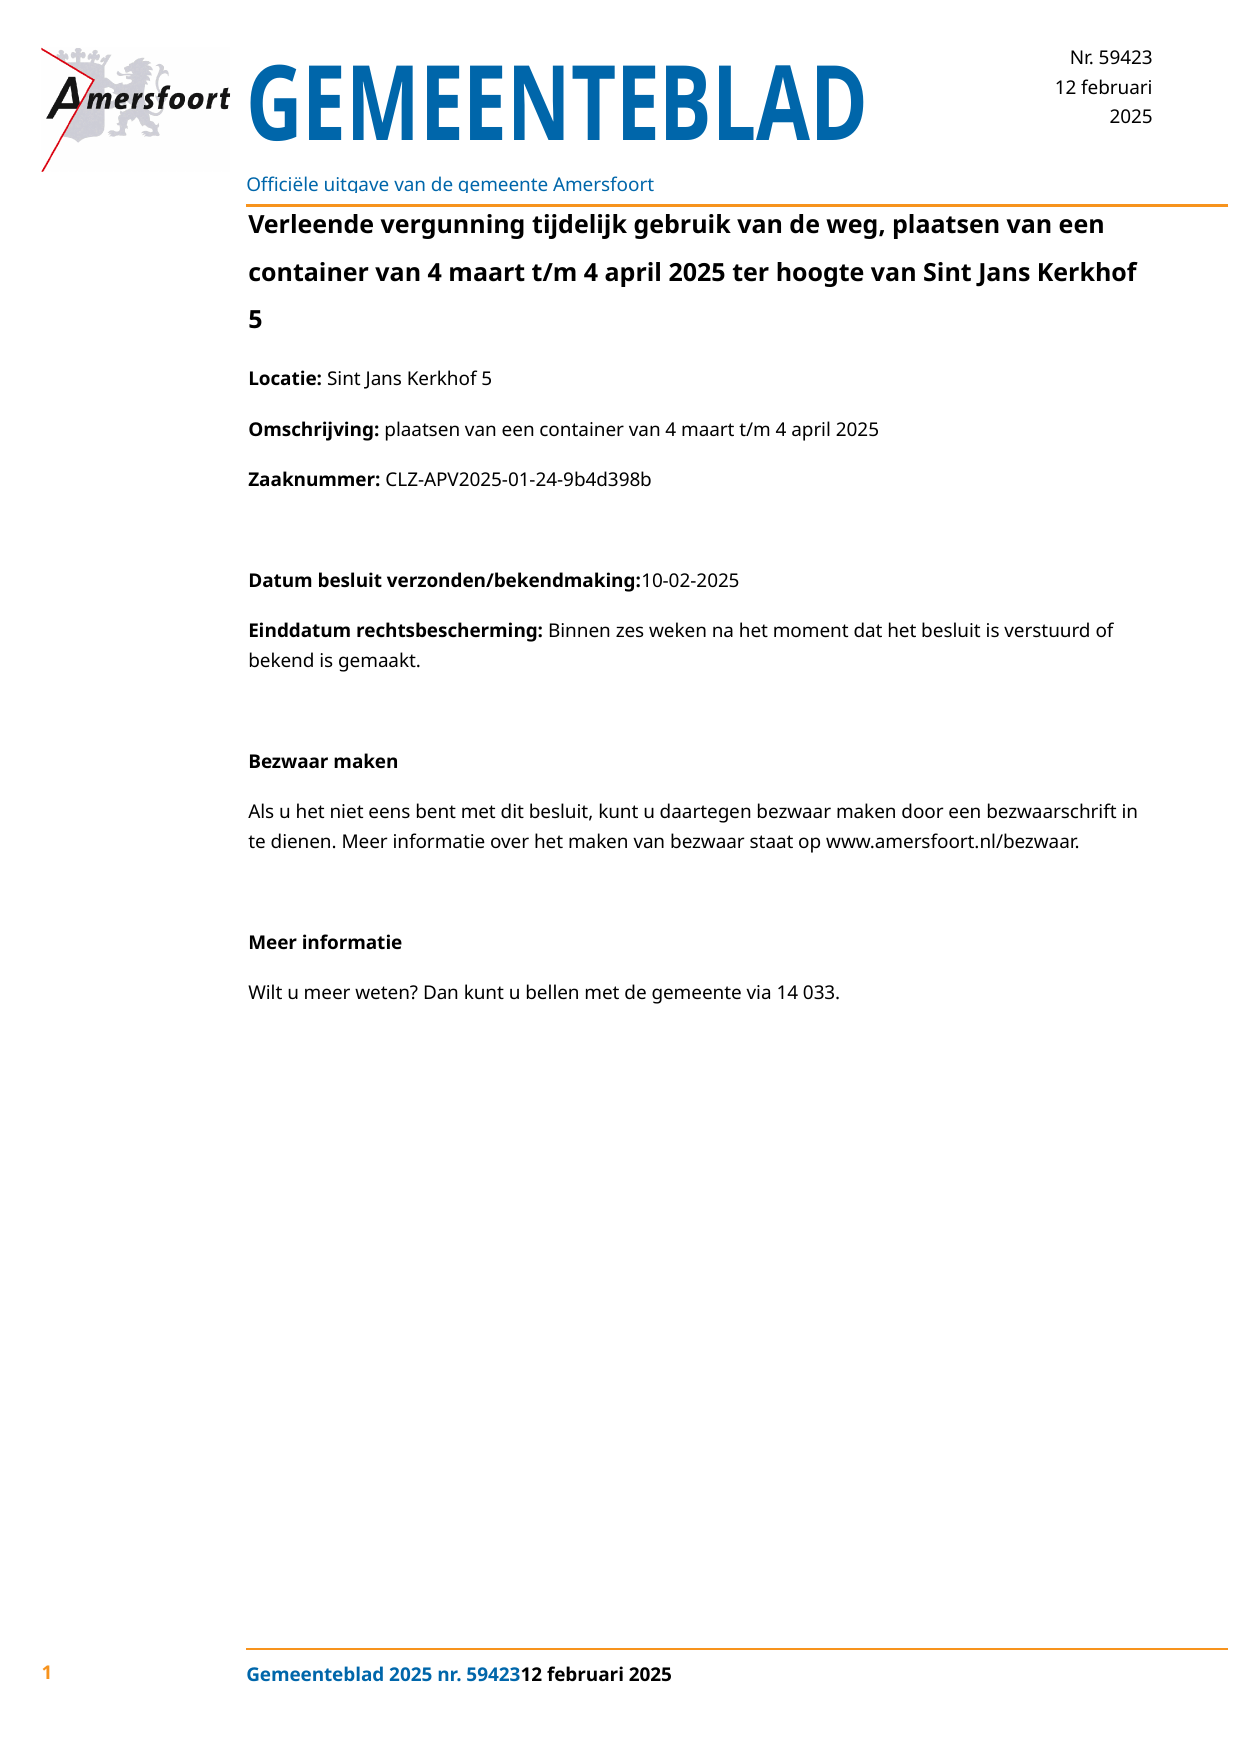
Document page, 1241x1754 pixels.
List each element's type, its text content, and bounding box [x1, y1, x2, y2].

picture [41, 47, 231, 172]
text Zaaknummer: CLZ-APV2025-01-24-9b4d398b [248, 466, 1152, 492]
text Omschrijving: plaatsen van een container van 4 maart t/m 4 april 2025 [248, 416, 1152, 442]
text Locatie: Sint Jans Kerkhof 5 [248, 366, 1152, 391]
text Meer informatie [248, 929, 1152, 954]
text Als u het niet eens bent met dit besluit, kunt u daartegen bezwaar maken door een bezwaarschrift in te dienen. Meer informatie over het maken van bezwaar staat op www.amersfoort.nl/bezwaar. [248, 798, 1152, 854]
text Einddatum rechtsbescherming: Binnen zes weken na het moment dat het besluit is verstuurd of bekend is gemaakt. [248, 618, 1152, 673]
text Datum besluit verzonden/bekendmaking:10-02-2025 [248, 567, 1152, 593]
text Bezwaar maken [248, 748, 1152, 774]
text Wilt u meer weten? Dan kunt u bellen met de gemeente via 14 033. [248, 979, 1152, 1005]
text Verleende vergunning tijdelijk gebruik van de weg, plaatsen van een container van 4 maart t/m 4 april 2025 ter hoogte van Sint Jans Kerkhof 5 [248, 207, 1152, 336]
